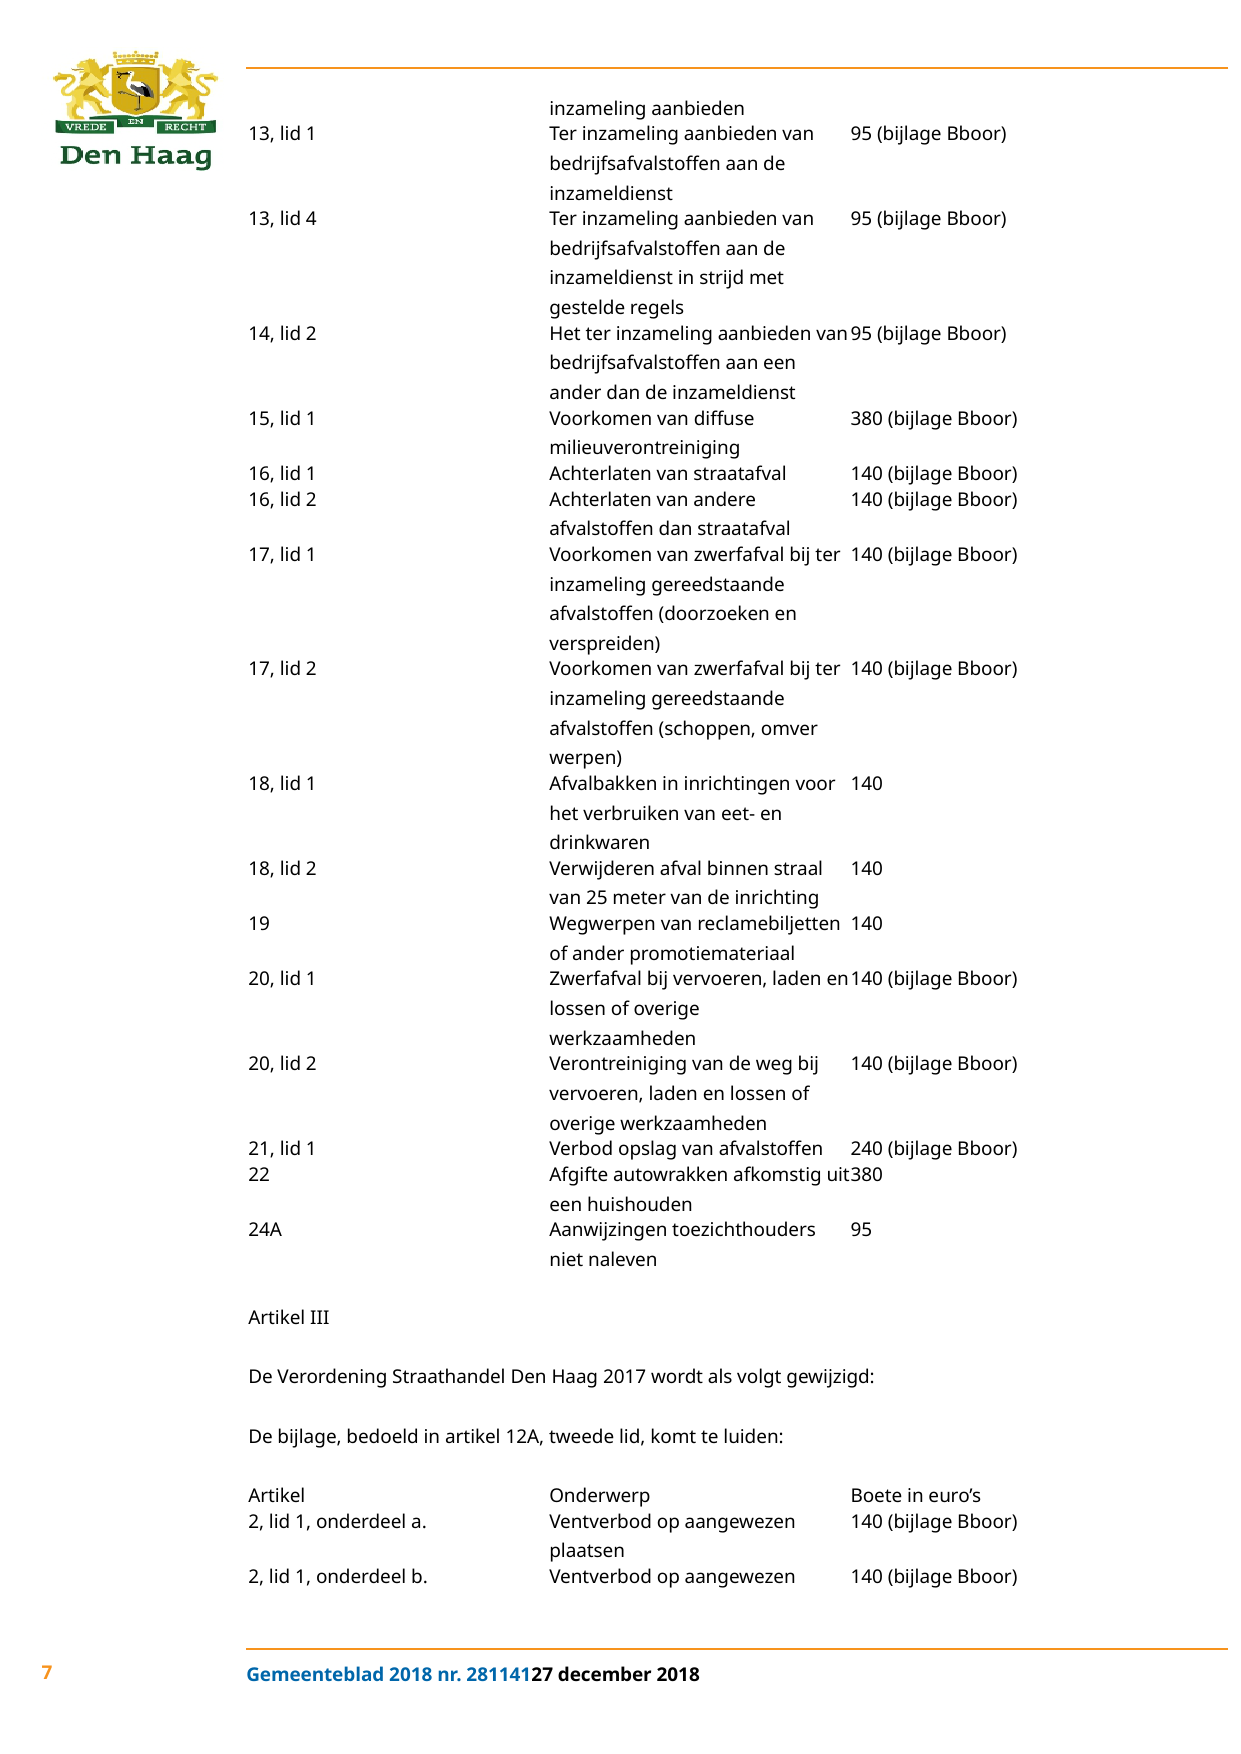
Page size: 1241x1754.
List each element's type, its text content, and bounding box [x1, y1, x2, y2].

table_cell Voorkomen van zwerfafval bij ter inzameling gereedstaande afvalstoffen (doorzoeken en verspreiden) [549, 541, 850, 656]
table_cell Verbod opslag van afvalstoffen [549, 1135, 850, 1161]
table_cell [850, 95, 1152, 121]
table_header Artikel [248, 1482, 549, 1508]
table_cell 140 (bijlage Bboor) [850, 460, 1152, 486]
table_cell 140 (bijlage Bboor) [850, 656, 1152, 770]
table_cell Ventverbod op aangewezen plaatsen [549, 1508, 850, 1563]
table_cell 95 (bijlage Bboor) [850, 205, 1152, 320]
table_cell 140 (bijlage Bboor) [850, 1563, 1152, 1589]
table_cell Verwijderen afval binnen straal van 25 meter van de inrichting [549, 855, 850, 910]
table_cell 16, lid 2 [248, 486, 549, 541]
table_cell 140 [850, 770, 1152, 855]
table_cell 240 (bijlage Bboor) [850, 1135, 1152, 1161]
table_cell Ventverbod op aangewezen [549, 1563, 850, 1589]
table_cell 95 [850, 1216, 1152, 1272]
table_cell 14, lid 2 [248, 320, 549, 405]
table_cell Verontreiniging van de weg bij vervoeren, laden en lossen of overige werkzaamheden [549, 1051, 850, 1135]
table_header Onderwerp [549, 1482, 850, 1508]
table_cell Aanwijzingen toezichthouders niet naleven [549, 1216, 850, 1272]
table_cell 380 (bijlage Bboor) [850, 405, 1152, 460]
table_cell Voorkomen van diffuse milieuverontreiniging [549, 405, 850, 460]
table_cell 16, lid 1 [248, 460, 549, 486]
table_cell Achterlaten van andere afvalstoffen dan straatafval [549, 486, 850, 541]
table_cell 140 (bijlage Bboor) [850, 486, 1152, 541]
table_cell 17, lid 2 [248, 656, 549, 770]
table_cell Wegwerpen van reclamebiljetten of ander promotiemateriaal [549, 910, 850, 966]
table_cell 20, lid 1 [248, 966, 549, 1051]
table_cell 380 [850, 1161, 1152, 1216]
text Artikel III [248, 1304, 1152, 1330]
table_cell 140 [850, 910, 1152, 966]
table_cell 95 (bijlage Bboor) [850, 121, 1152, 205]
table_cell 2, lid 1, onderdeel a. [248, 1508, 549, 1563]
table_header Boete in euro’s [850, 1482, 1152, 1508]
table_cell 140 (bijlage Bboor) [850, 1051, 1152, 1135]
table_cell Afgifte autowrakken afkomstig uit een huishouden [549, 1161, 850, 1216]
table_cell 21, lid 1 [248, 1135, 549, 1161]
text De bijlage, bedoeld in artikel 12A, tweede lid, komt te luiden: [248, 1423, 1152, 1449]
table_cell 13, lid 1 [248, 121, 549, 205]
table_cell [248, 95, 549, 121]
table_cell Afvalbakken in inrichtingen voor het verbruiken van eet- en drinkwaren [549, 770, 850, 855]
table_cell Zwerfafval bij vervoeren, laden en lossen of overige werkzaamheden [549, 966, 850, 1051]
table_cell 18, lid 1 [248, 770, 549, 855]
table_cell Het ter inzameling aanbieden van bedrijfsafvalstoffen aan een ander dan de inzameldienst [549, 320, 850, 405]
table_cell Voorkomen van zwerfafval bij ter inzameling gereedstaande afvalstoffen (schoppen, omver werpen) [549, 656, 850, 770]
table_cell 140 [850, 855, 1152, 910]
table_cell Ter inzameling aanbieden van bedrijfsafvalstoffen aan de inzameldienst in strijd met gestelde regels [549, 205, 850, 320]
text De Verordening Straathandel Den Haag 2017 wordt als volgt gewijzigd: [248, 1364, 1152, 1389]
table_cell 19 [248, 910, 549, 966]
table_cell 95 (bijlage Bboor) [850, 320, 1152, 405]
picture [41, 47, 231, 172]
table_cell 15, lid 1 [248, 405, 549, 460]
table_cell Ter inzameling aanbieden van bedrijfsafvalstoffen aan de inzameldienst [549, 121, 850, 205]
table_cell 22 [248, 1161, 549, 1216]
table_cell inzameling aanbieden [549, 95, 850, 121]
table_cell 18, lid 2 [248, 855, 549, 910]
table_cell 140 (bijlage Bboor) [850, 1508, 1152, 1563]
table_cell 140 (bijlage Bboor) [850, 966, 1152, 1051]
table_cell 13, lid 4 [248, 205, 549, 320]
table_cell 24A [248, 1216, 549, 1272]
table_cell 140 (bijlage Bboor) [850, 541, 1152, 656]
table_cell Achterlaten van straatafval [549, 460, 850, 486]
table_cell 17, lid 1 [248, 541, 549, 656]
table_cell 2, lid 1, onderdeel b. [248, 1563, 549, 1589]
table_cell 20, lid 2 [248, 1051, 549, 1135]
